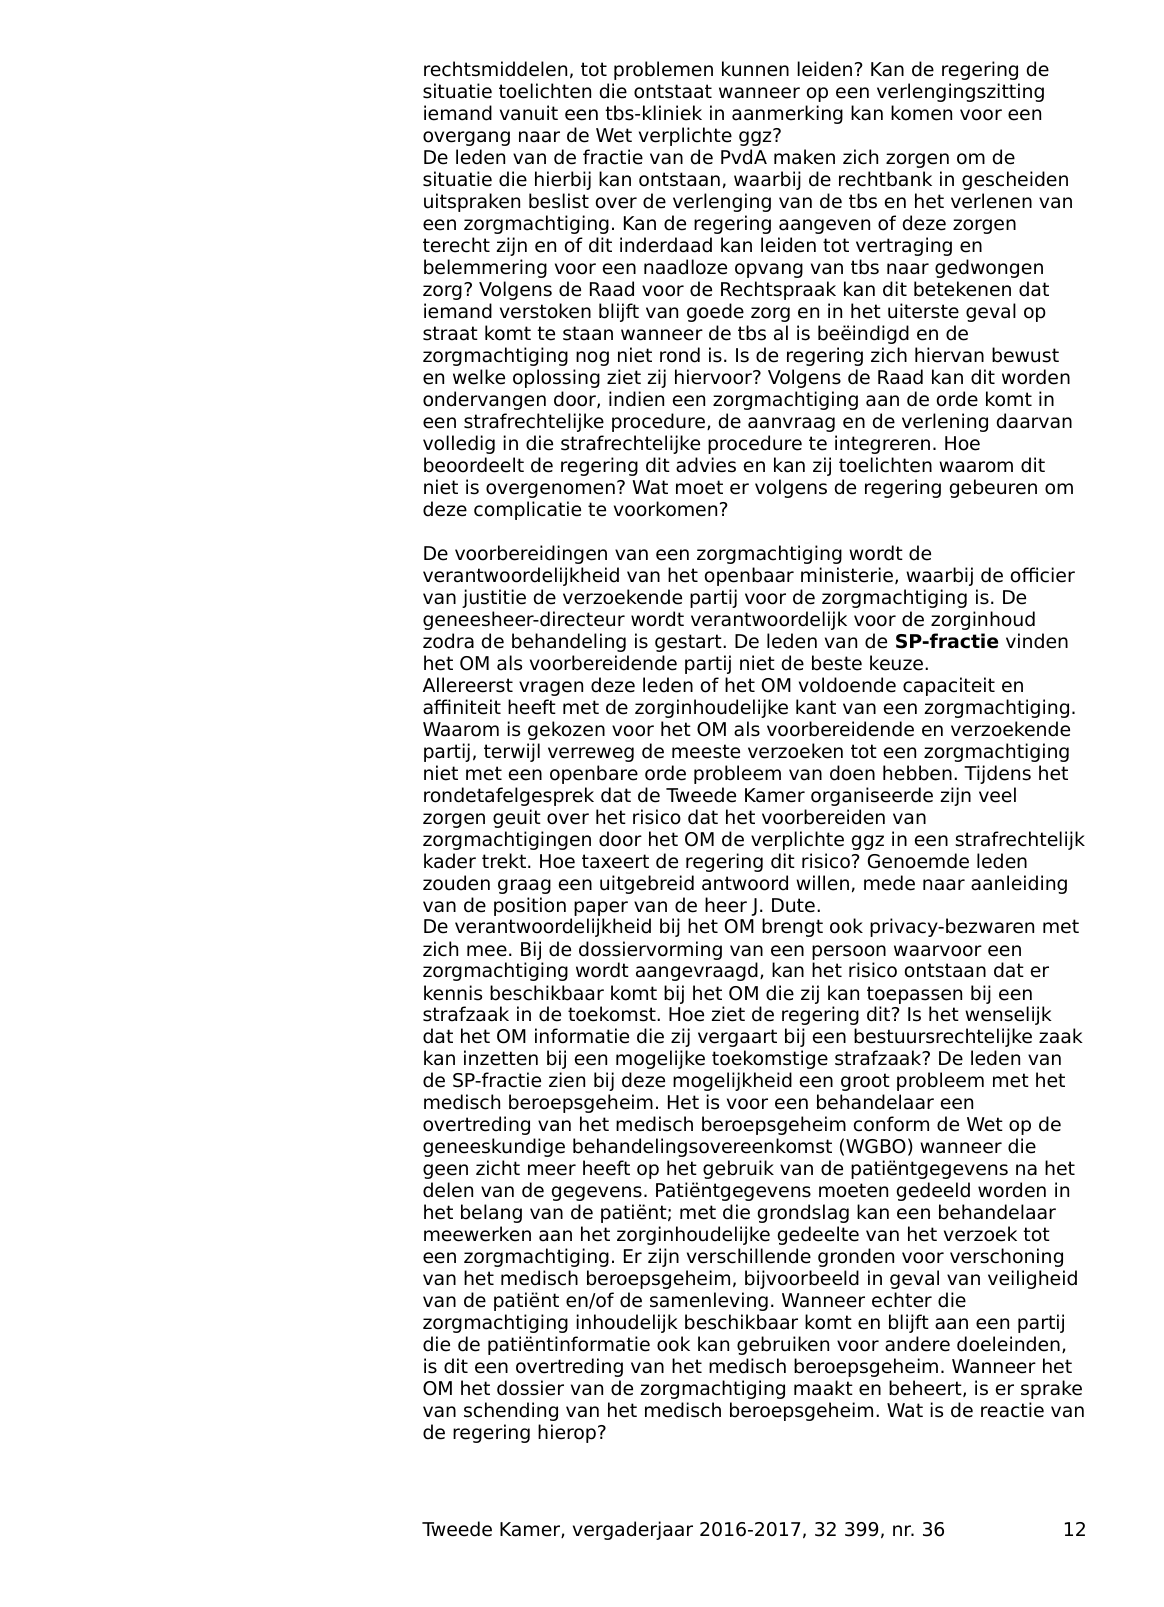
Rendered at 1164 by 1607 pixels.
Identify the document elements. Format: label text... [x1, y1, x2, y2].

text Allereerst vragen deze leden of het OM voldoende capaciteit en affiniteit heeft met de zorginhoudelijke kant van een zorgmachtiging. Waarom is gekozen voor het OM als voorbereidende en verzoekende partij, terwijl verreweg de meeste verzoeken tot een zorgmachtiging niet met een openbare orde probleem van doen hebben. Tijdens het rondetafelgesprek dat de Tweede Kamer organiseerde zijn veel zorgen geuit over het risico dat het voorbereiden van zorgmachtigingen door het OM de verplichte ggz in een strafrechtelijk kader trekt. Hoe taxeert de regering dit risico? Genoemde leden zouden graag een uitgebreid antwoord willen, mede naar aanleiding van de position paper van de heer J. Dute. [422, 675, 1087, 916]
text rechtsmiddelen, tot problemen kunnen leiden? Kan de regering de situatie toelichten die ontstaat wanneer op een verlengingszitting iemand vanuit een tbs-kliniek in aanmerking kan komen voor een overgang naar de Wet verplichte ggz? [422, 59, 1087, 147]
text De verantwoordelijkheid bij het OM brengt ook privacy-bezwaren met zich mee. Bij de dossiervorming van een persoon waarvoor een zorgmachtiging wordt aangevraagd, kan het risico ontstaan dat er kennis beschikbaar komt bij het OM die zij kan toepassen bij een strafzaak in de toekomst. Hoe ziet de regering dit? Is het wenselijk dat het OM informatie die zij vergaart bij een bestuursrechtelijke zaak kan inzetten bij een mogelijke toekomstige strafzaak? De leden van de SP-fractie zien bij deze mogelijkheid een groot probleem met het medisch beroepsgeheim. Het is voor een behandelaar een overtreding van het medisch beroepsgeheim conform de Wet op de geneeskundige behandelingsovereenkomst (WGBO) wanneer die geen zicht meer heeft op het gebruik van de patiëntgegevens na het delen van de gegevens. Patiëntgegevens moeten gedeeld worden in het belang van de patiënt; met die grondslag kan een behandelaar meewerken aan het zorginhoudelijke gedeelte van het verzoek tot een zorgmachtiging. Er zijn verschillende gronden voor verschoning van het medisch beroepsgeheim, bijvoorbeeld in geval van veiligheid van de patiënt en/of de samenleving. Wanneer echter die zorgmachtiging inhoudelijk beschikbaar komt en blijft aan een partij die de patiëntinformatie ook kan gebruiken voor andere doeleinden, is dit een overtreding van het medisch beroepsgeheim. Wanneer het OM het dossier van de zorgmachtiging maakt en beheert, is er sprake van schending van het medisch beroepsgeheim. Wat is de reactie van de regering hierop? [422, 916, 1087, 1444]
text De leden van de fractie van de PvdA maken zich zorgen om de situatie die hierbij kan ontstaan, waarbij de rechtbank in gescheiden uitspraken beslist over de verlenging van de tbs en het verlenen van een zorgmachtiging. Kan de regering aangeven of deze zorgen terecht zijn en of dit inderdaad kan leiden tot vertraging en belemmering voor een naadloze opvang van tbs naar gedwongen zorg? Volgens de Raad voor de Rechtspraak kan dit betekenen dat iemand verstoken blijft van goede zorg en in het uiterste geval op straat komt te staan wanneer de tbs al is beëindigd en de zorgmachtiging nog niet rond is. Is de regering zich hiervan bewust en welke oplossing ziet zij hiervoor? Volgens de Raad kan dit worden ondervangen door, indien een zorgmachtiging aan de orde komt in een strafrechtelijke procedure, de aanvraag en de verlening daarvan volledig in die strafrechtelijke procedure te integreren. Hoe beoordeelt de regering dit advies en kan zij toelichten waarom dit niet is overgenomen? Wat moet er volgens de regering gebeuren om deze complicatie te voorkomen? [422, 147, 1087, 521]
text De voorbereidingen van een zorgmachtiging wordt de verantwoordelijkheid van het openbaar ministerie, waarbij de officier van justitie de verzoekende partij voor de zorgmachtiging is. De geneesheer-directeur wordt verantwoordelijk voor de zorginhoud zodra de behandeling is gestart. De leden van de SP-fractie vinden het OM als voorbereidende partij niet de beste keuze. [422, 543, 1087, 675]
